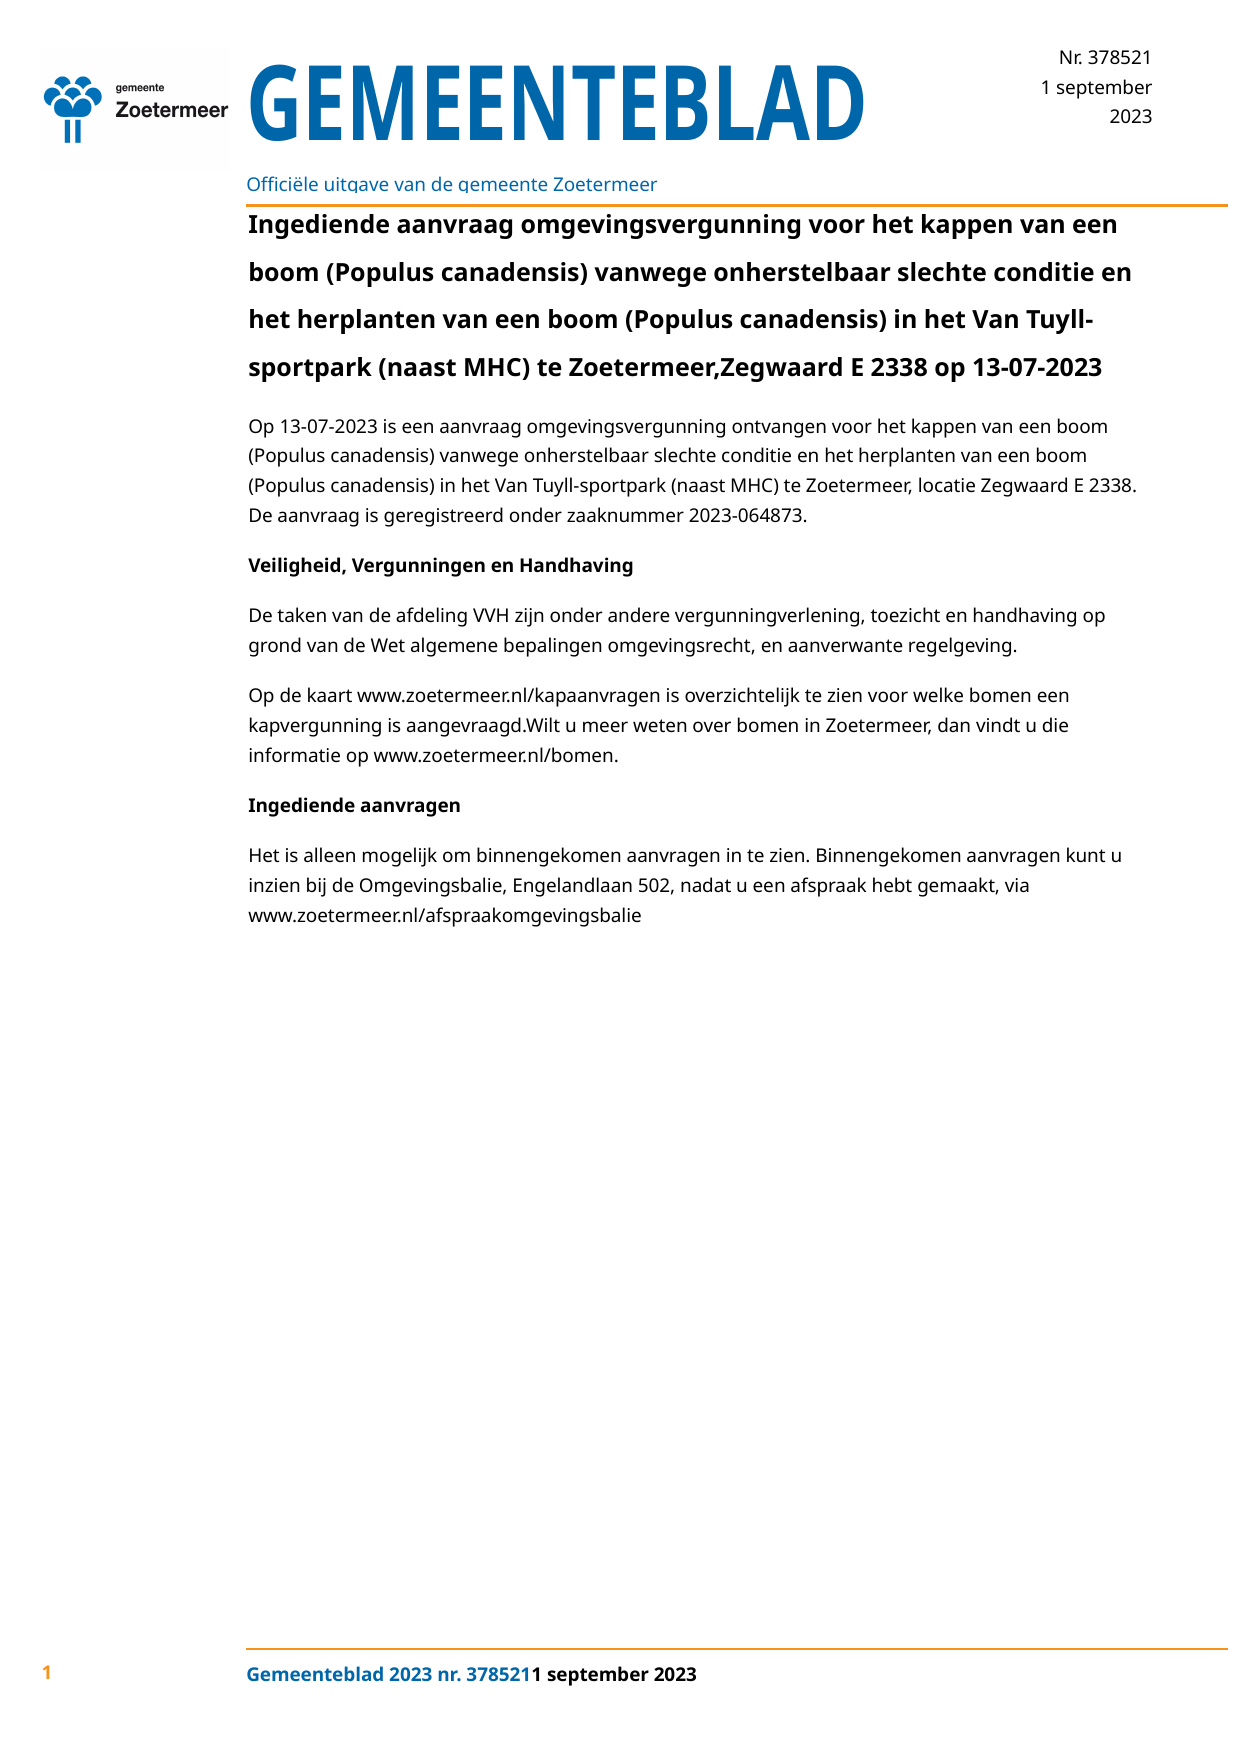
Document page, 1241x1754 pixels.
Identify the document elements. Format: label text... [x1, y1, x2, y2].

text Het is alleen mogelijk om binnengekomen aanvragen in te zien. Binnengekomen aanvragen kunt u inzien bij de Omgevingsbalie, Engelandlaan 502, nadat u een afspraak hebt gemaakt, via www.zoetermeer.nl/afspraakomgevingsbalie [248, 843, 1152, 928]
text Op de kaart www.zoetermeer.nl/kapaanvragen is overzichtelijk te zien voor welke bomen een kapvergunning is aangevraagd.Wilt u meer weten over bomen in Zoetermeer, dan vindt u die informatie op www.zoetermeer.nl/bomen. [248, 683, 1152, 768]
text Ingediende aanvragen [248, 792, 1152, 818]
text Ingediende aanvraag omgevingsvergunning voor het kappen van een boom (Populus canadensis) vanwege onherstelbaar slechte conditie en het herplanten van een boom (Populus canadensis) in het Van Tuyll-sportpark (naast MHC) te Zoetermeer,Zegwaard E 2338 op 13-07-2023 [248, 207, 1152, 384]
text Veiligheid, Vergunningen en Handhaving [248, 552, 1152, 578]
text De taken van de afdeling VVH zijn onder andere vergunningverlening, toezicht en handhaving op grond van de Wet algemene bepalingen omgevingsrecht, en aanverwante regelgeving. [248, 603, 1152, 658]
picture [41, 47, 231, 172]
text Op 13-07-2023 is een aanvraag omgevingsvergunning ontvangen voor het kappen van een boom (Populus canadensis) vanwege onherstelbaar slechte conditie en het herplanten van een boom (Populus canadensis) in het Van Tuyll-sportpark (naast MHC) te Zoetermeer, locatie Zegwaard E 2338. De aanvraag is geregistreerd onder zaaknummer 2023-064873. [248, 413, 1152, 528]
